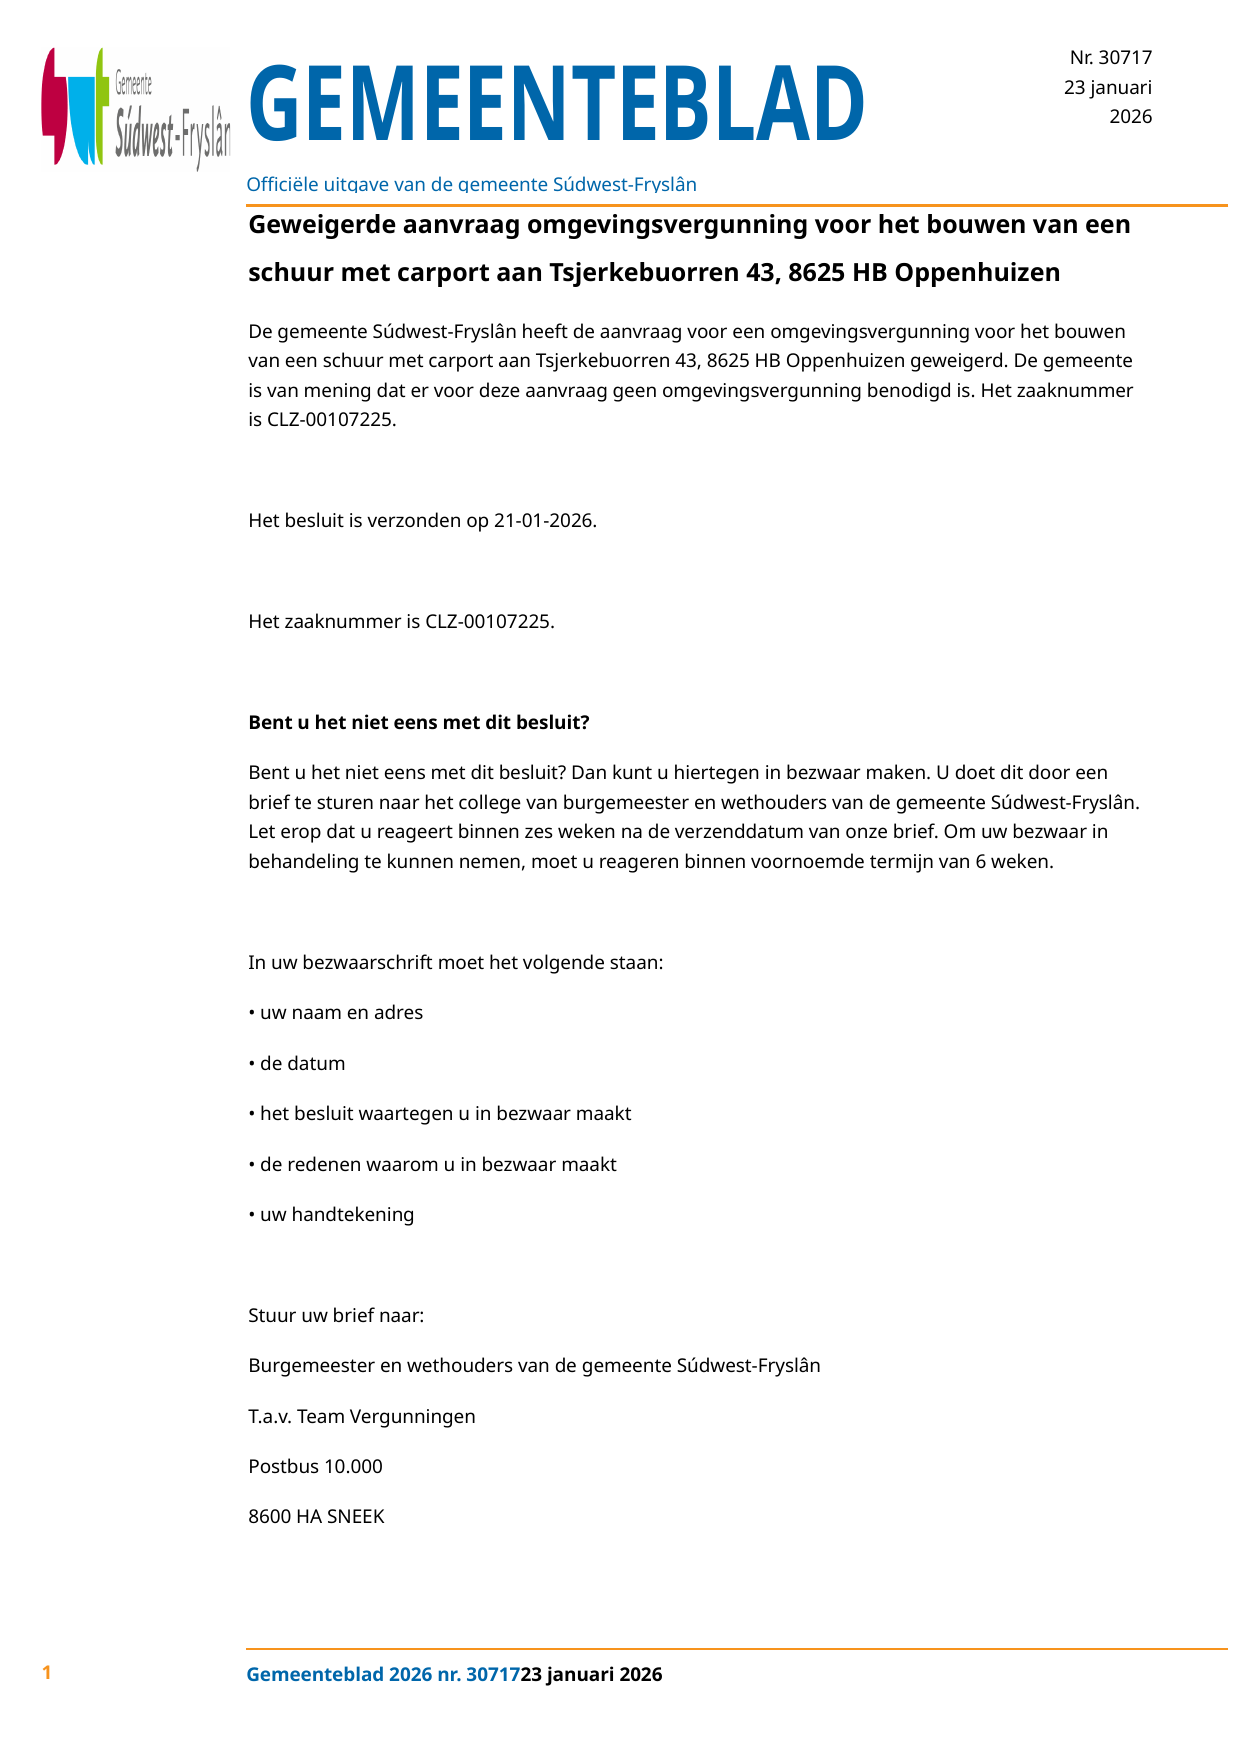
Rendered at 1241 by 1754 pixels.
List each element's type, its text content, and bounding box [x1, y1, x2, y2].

text T.a.v. Team Vergunningen [248, 1403, 1152, 1429]
text Geweigerde aanvraag omgevingsvergunning voor het bouwen van een schuur met carport aan Tsjerkebuorren 43, 8625 HB Oppenhuizen [248, 207, 1152, 288]
text • de redenen waarom u in bezwaar maakt [248, 1151, 1152, 1177]
text 8600 HA SNEEK [248, 1504, 1152, 1529]
text In uw bezwaarschrift moet het volgende staan: [248, 949, 1152, 975]
picture [41, 47, 231, 172]
text Bent u het niet eens met dit besluit? Dan kunt u hiertegen in bezwaar maken. U doet dit door een brief te sturen naar het college van burgemeester en wethouders van de gemeente Súdwest-Fryslân. Let erop dat u reageert binnen zes weken na de verzenddatum van onze brief. Om uw bezwaar in behandeling te kunnen nemen, moet u reageren binnen voornoemde termijn van 6 weken. [248, 759, 1152, 874]
text • het besluit waartegen u in bezwaar maakt [248, 1100, 1152, 1126]
text • uw handtekening [248, 1201, 1152, 1227]
text Het besluit is verzonden op 21-01-2026. [248, 507, 1152, 533]
text • uw naam en adres [248, 999, 1152, 1025]
text Het zaaknummer is CLZ-00107225. [248, 608, 1152, 634]
text Burgemeester en wethouders van de gemeente Súdwest-Fryslân [248, 1352, 1152, 1378]
text Postbus 10.000 [248, 1453, 1152, 1479]
text Bent u het niet eens met dit besluit? [248, 709, 1152, 735]
text • de datum [248, 1050, 1152, 1076]
text De gemeente Súdwest-Fryslân heeft de aanvraag voor een omgevingsvergunning voor het bouwen van een schuur met carport aan Tsjerkebuorren 43, 8625 HB Oppenhuizen geweigerd. De gemeente is van mening dat er voor deze aanvraag geen omgevingsvergunning benodigd is. Het zaaknummer is CLZ-00107225. [248, 318, 1152, 432]
text Stuur uw brief naar: [248, 1302, 1152, 1328]
